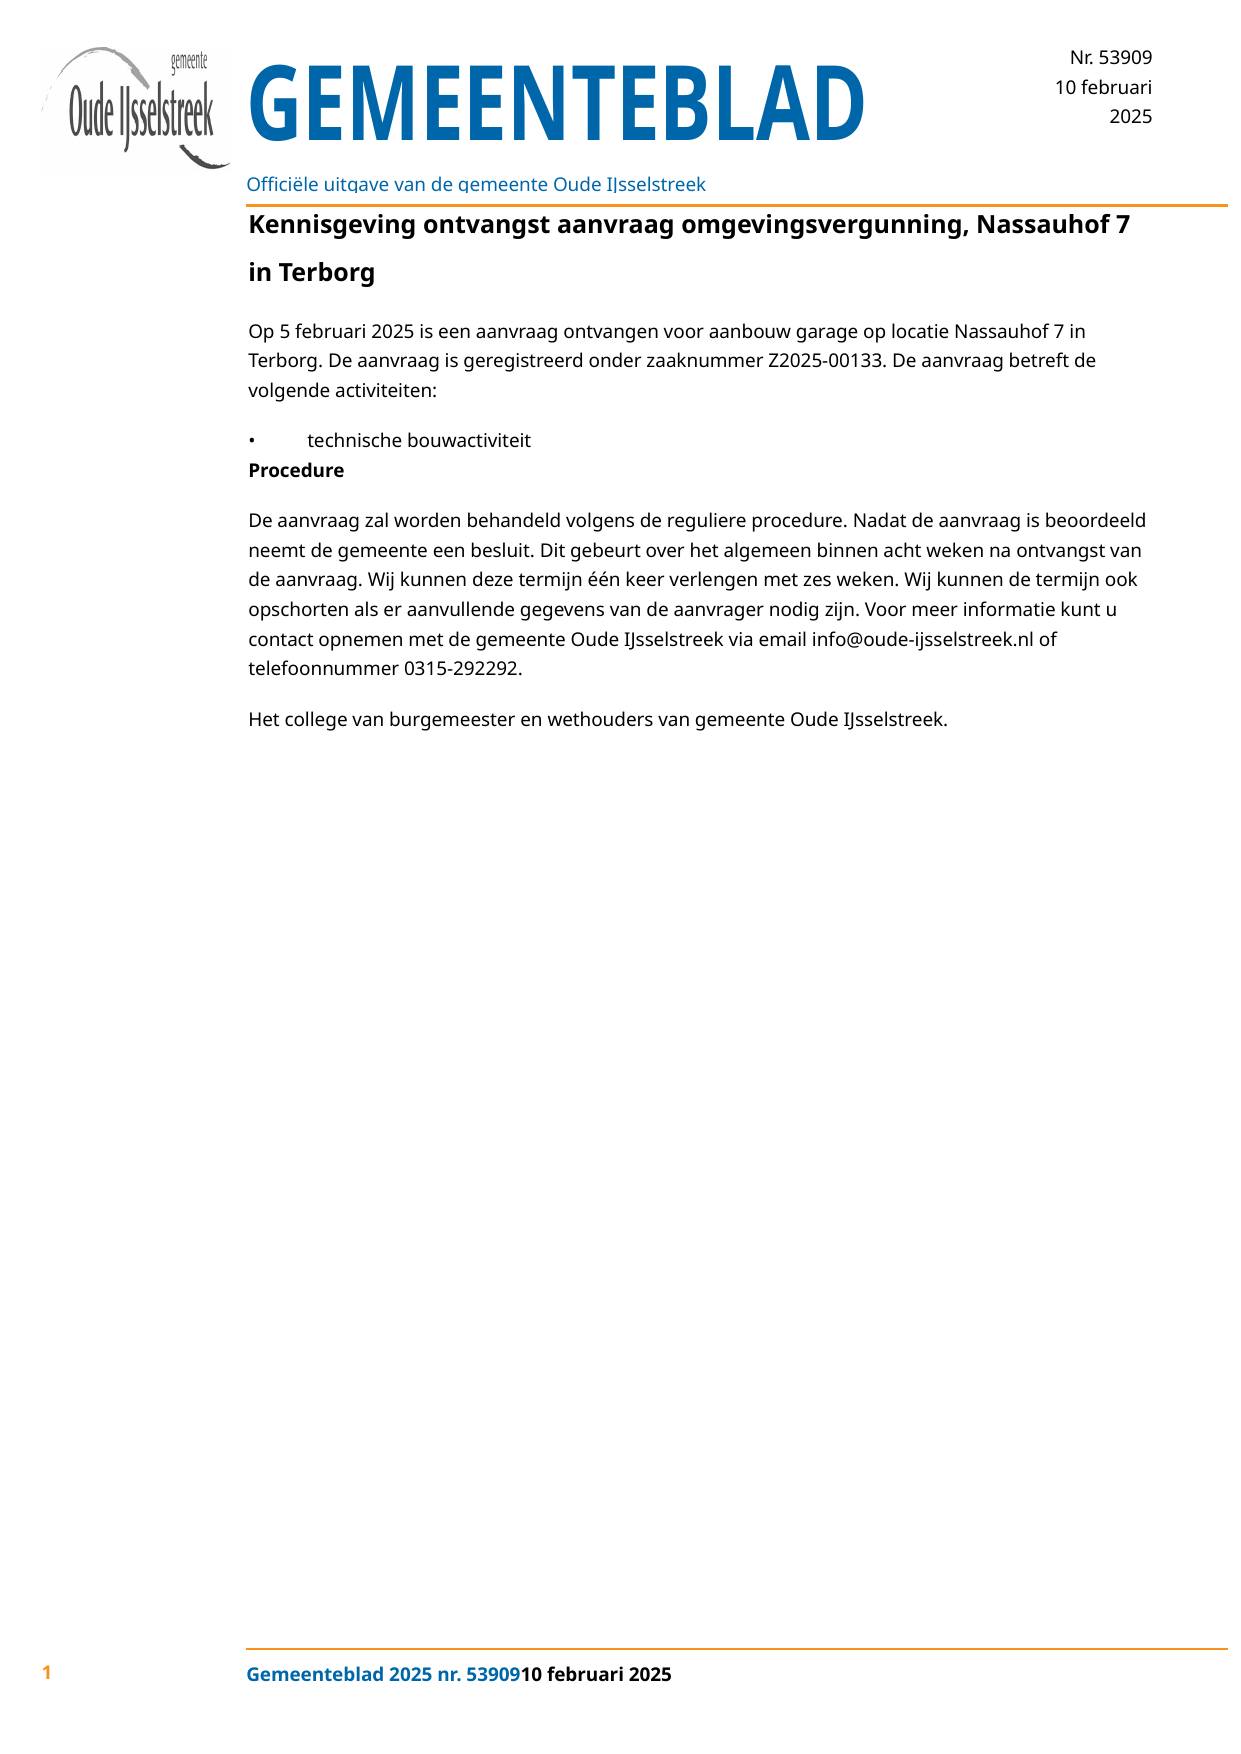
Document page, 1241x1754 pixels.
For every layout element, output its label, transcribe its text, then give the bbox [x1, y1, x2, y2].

text Op 5 februari 2025 is een aanvraag ontvangen voor aanbouw garage op locatie Nassauhof 7 in Terborg. De aanvraag is geregistreerd onder zaaknummer Z2025-00133. De aanvraag betreft de volgende activiteiten: [248, 318, 1152, 403]
text Kennisgeving ontvangst aanvraag omgevingsvergunning, Nassauhof 7 in Terborg [248, 207, 1152, 288]
list technische bouwactiviteit [248, 427, 1152, 453]
text De aanvraag zal worden behandeld volgens de reguliere procedure. Nadat de aanvraag is beoordeeld neemt de gemeente een besluit. Dit gebeurt over het algemeen binnen acht weken na ontvangst van de aanvraag. Wij kunnen deze termijn één keer verlengen met zes weken. Wij kunnen de termijn ook opschorten als er aanvullende gegevens van de aanvrager nodig zijn. Voor meer informatie kunt u contact opnemen met de gemeente Oude IJsselstreek via email info@oude-ijsselstreek.nl of telefoonnummer 0315-292292. [248, 507, 1152, 681]
text Procedure [248, 457, 1152, 483]
picture [41, 47, 231, 172]
text Het college van burgemeester en wethouders van gemeente Oude IJsselstreek. [248, 706, 1152, 732]
